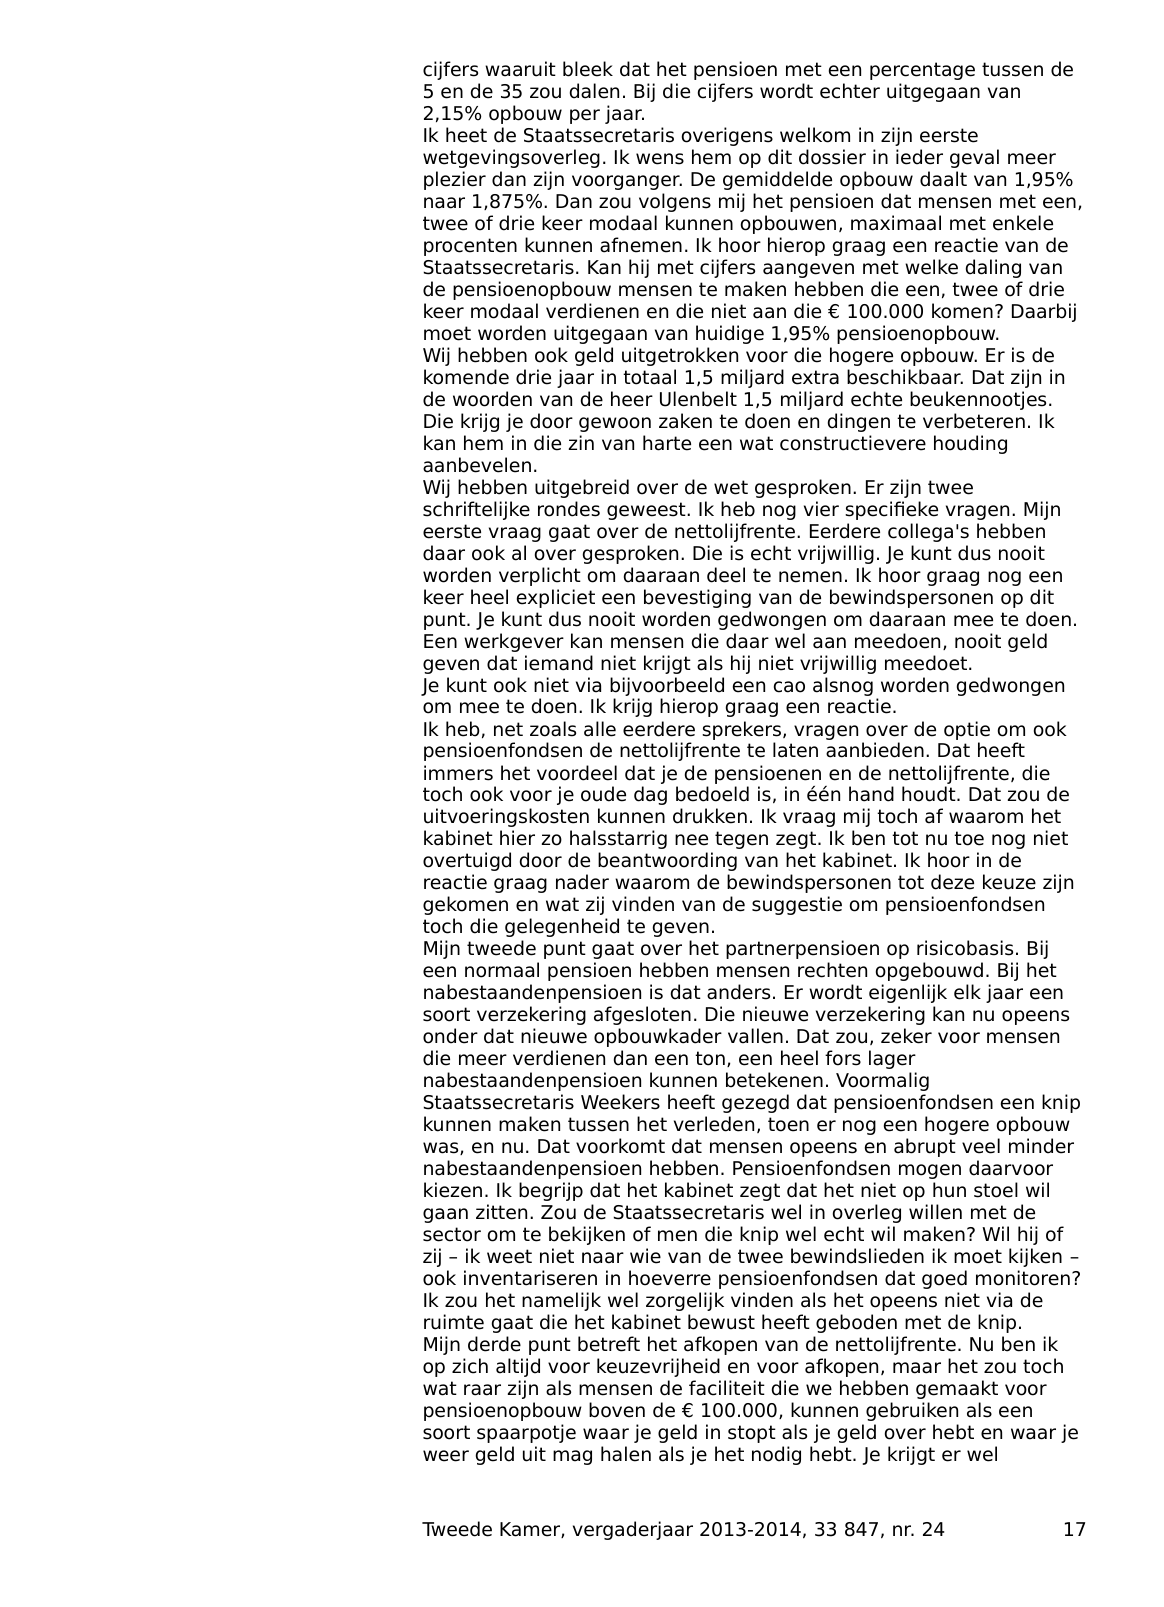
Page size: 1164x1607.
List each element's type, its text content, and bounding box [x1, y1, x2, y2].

text Wij hebben uitgebreid over de wet gesproken. Er zijn twee schriftelijke rondes geweest. Ik heb nog vier specifieke vragen. Mijn eerste vraag gaat over de nettolijfrente. Eerdere collega's hebben daar ook al over gesproken. Die is echt vrijwillig. Je kunt dus nooit worden verplicht om daaraan deel te nemen. Ik hoor graag nog een keer heel expliciet een bevestiging van de bewindspersonen op dit punt. Je kunt dus nooit worden gedwongen om daaraan mee te doen. Een werkgever kan mensen die daar wel aan meedoen, nooit geld geven dat iemand niet krijgt als hij niet vrijwillig meedoet. [422, 477, 1087, 674]
text Mijn tweede punt gaat over het partnerpensioen op risicobasis. Bij een normaal pensioen hebben mensen rechten opgebouwd. Bij het nabestaandenpensioen is dat anders. Er wordt eigenlijk elk jaar een soort verzekering afgesloten. Die nieuwe verzekering kan nu opeens onder dat nieuwe opbouwkader vallen. Dat zou, zeker voor mensen die meer verdienen dan een ton, een heel fors lager nabestaandenpensioen kunnen betekenen. Voormalig Staatssecretaris Weekers heeft gezegd dat pensioenfondsen een knip kunnen maken tussen het verleden, toen er nog een hogere opbouw was, en nu. Dat voorkomt dat mensen opeens en abrupt veel minder nabestaandenpensioen hebben. Pensioenfondsen mogen daarvoor kiezen. Ik begrijp dat het kabinet zegt dat het niet op hun stoel wil gaan zitten. Zou de Staatssecretaris wel in overleg willen met de sector om te bekijken of men die knip wel echt wil maken? Wil hij of zij – ik weet niet naar wie van de twee bewindslieden ik moet kijken – ook inventariseren in hoeverre pensioenfondsen dat goed monitoren? Ik zou het namelijk wel zorgelijk vinden als het opeens niet via de ruimte gaat die het kabinet bewust heeft geboden met de knip. [422, 938, 1087, 1334]
text Je kunt ook niet via bijvoorbeeld een cao alsnog worden gedwongen om mee te doen. Ik krijg hierop graag een reactie. [422, 674, 1087, 718]
text Mijn derde punt betreft het afkopen van de nettolijfrente. Nu ben ik op zich altijd voor keuzevrijheid en voor afkopen, maar het zou toch wat raar zijn als mensen de faciliteit die we hebben gemaakt voor pensioenopbouw boven de € 100.000, kunnen gebruiken als een soort spaarpotje waar je geld in stopt als je geld over hebt en waar je weer geld uit mag halen als je het nodig hebt. Je krijgt er wel [422, 1334, 1087, 1466]
text cijfers waaruit bleek dat het pensioen met een percentage tussen de 5 en de 35 zou dalen. Bij die cijfers wordt echter uitgegaan van 2,15% opbouw per jaar. [422, 59, 1087, 125]
text Ik heb, net zoals alle eerdere sprekers, vragen over de optie om ook pensioenfondsen de nettolijfrente te laten aanbieden. Dat heeft immers het voordeel dat je de pensioenen en de nettolijfrente, die toch ook voor je oude dag bedoeld is, in één hand houdt. Dat zou de uitvoeringskosten kunnen drukken. Ik vraag mij toch af waarom het kabinet hier zo halsstarrig nee tegen zegt. Ik ben tot nu toe nog niet overtuigd door de beantwoording van het kabinet. Ik hoor in de reactie graag nader waarom de bewindspersonen tot deze keuze zijn gekomen en wat zij vinden van de suggestie om pensioenfondsen toch die gelegenheid te geven. [422, 718, 1087, 938]
text Wij hebben ook geld uitgetrokken voor die hogere opbouw. Er is de komende drie jaar in totaal 1,5 miljard extra beschikbaar. Dat zijn in de woorden van de heer Ulenbelt 1,5 miljard echte beukennootjes. Die krijg je door gewoon zaken te doen en dingen te verbeteren. Ik kan hem in die zin van harte een wat constructievere houding aanbevelen. [422, 345, 1087, 477]
text Ik heet de Staatssecretaris overigens welkom in zijn eerste wetgevingsoverleg. Ik wens hem op dit dossier in ieder geval meer plezier dan zijn voorganger. De gemiddelde opbouw daalt van 1,95% naar 1,875%. Dan zou volgens mij het pensioen dat mensen met een, twee of drie keer modaal kunnen opbouwen, maximaal met enkele procenten kunnen afnemen. Ik hoor hierop graag een reactie van de Staatssecretaris. Kan hij met cijfers aangeven met welke daling van de pensioenopbouw mensen te maken hebben die een, twee of drie keer modaal verdienen en die niet aan die € 100.000 komen? Daarbij moet worden uitgegaan van huidige 1,95% pensioenopbouw. [422, 125, 1087, 345]
